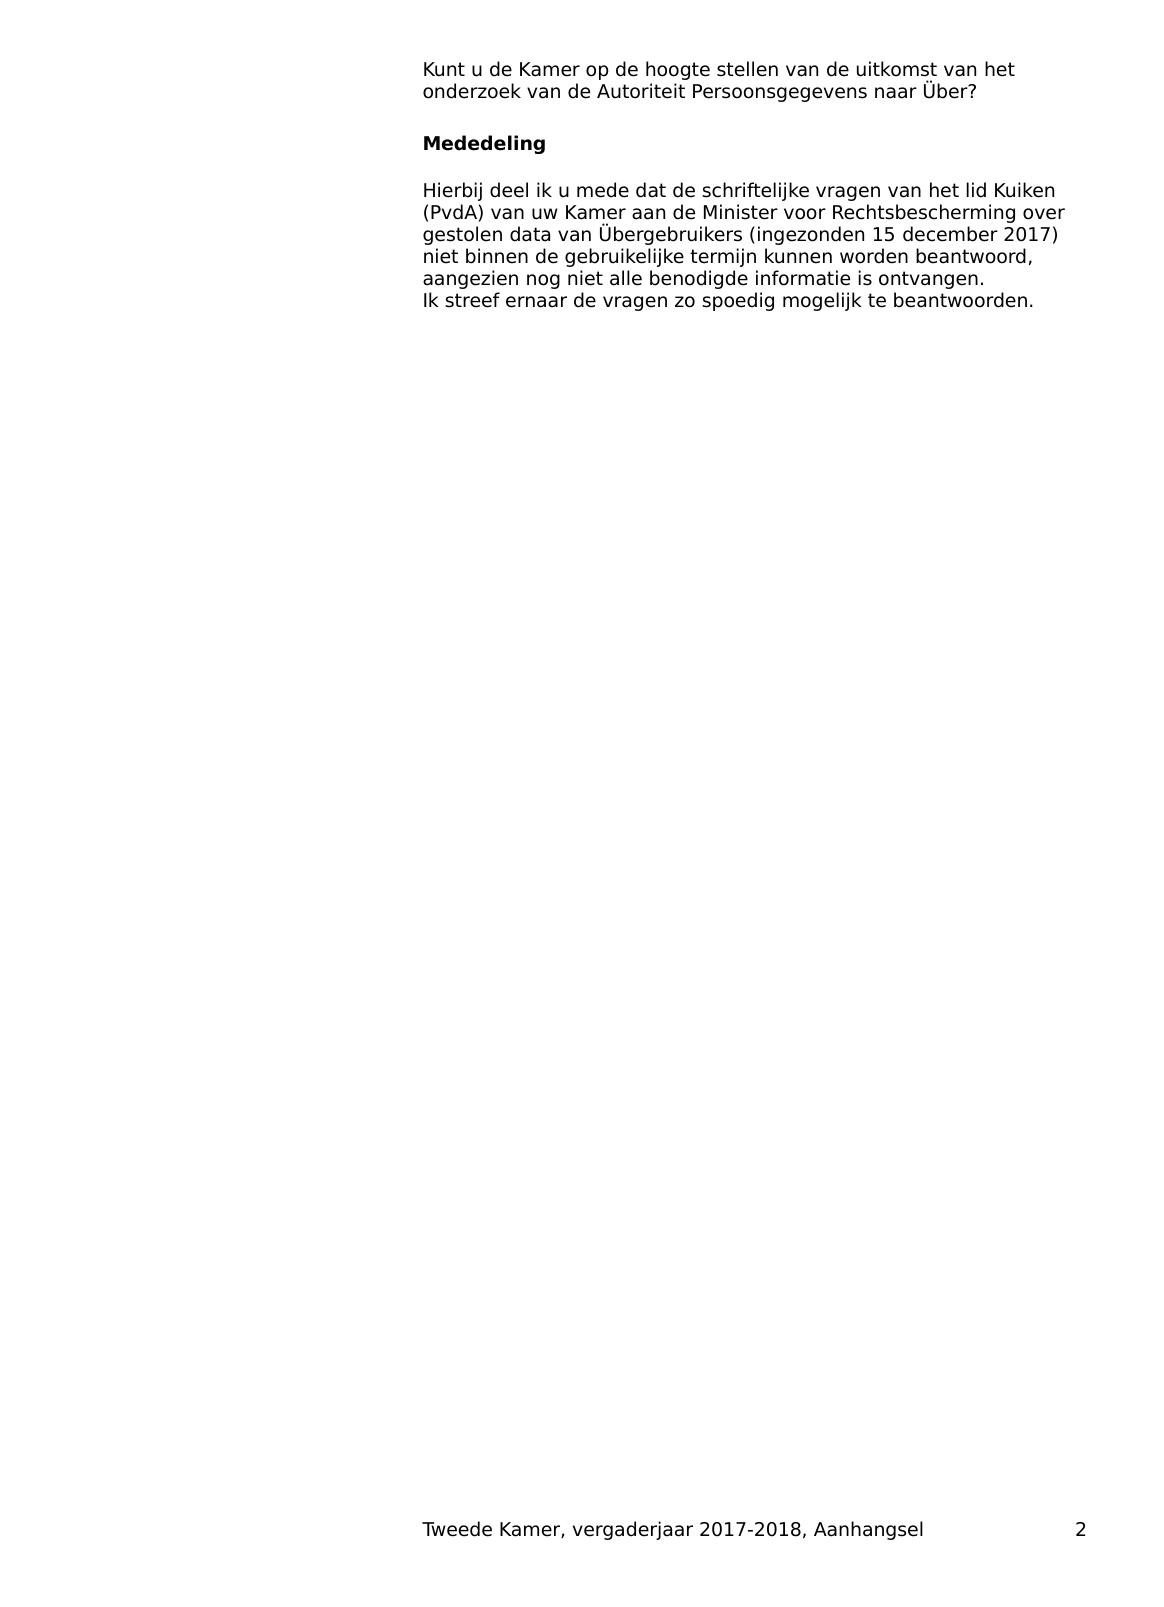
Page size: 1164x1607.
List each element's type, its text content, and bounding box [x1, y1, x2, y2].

text Kunt u de Kamer op de hoogte stellen van de uitkomst van het onderzoek van de Autoriteit Persoonsgegevens naar Über? [422, 59, 1087, 103]
text Hierbij deel ik u mede dat de schriftelijke vragen van het lid Kuiken (PvdA) van uw Kamer aan de Minister voor Rechtsbescherming over gestolen data van Übergebruikers (ingezonden 15 december 2017) niet binnen de gebruikelijke termijn kunnen worden beantwoord, aangezien nog niet alle benodigde informatie is ontvangen. [422, 180, 1087, 290]
subtitle Mededeling [422, 133, 1087, 155]
text Ik streef ernaar de vragen zo spoedig mogelijk te beantwoorden. [422, 290, 1087, 312]
